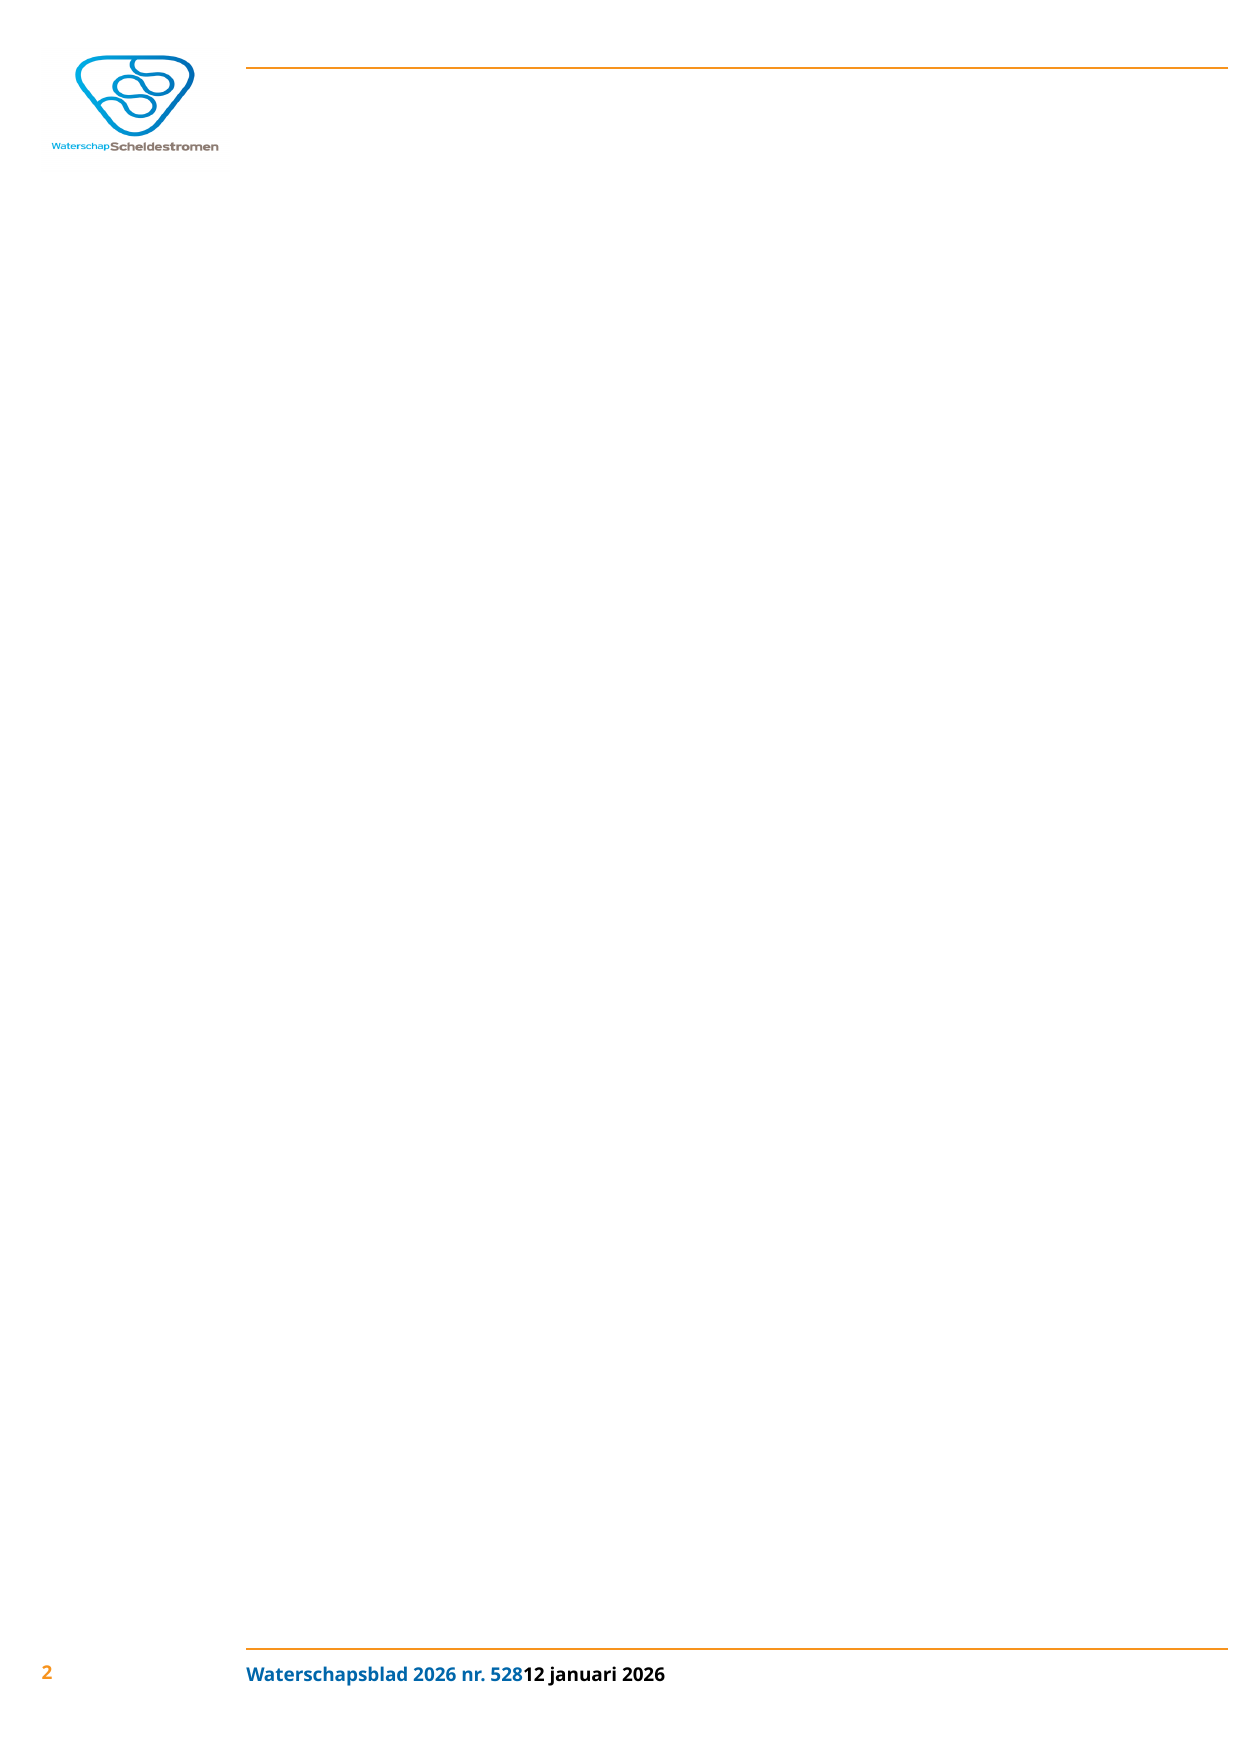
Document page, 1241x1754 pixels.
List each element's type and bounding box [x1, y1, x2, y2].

picture [41, 47, 231, 172]
